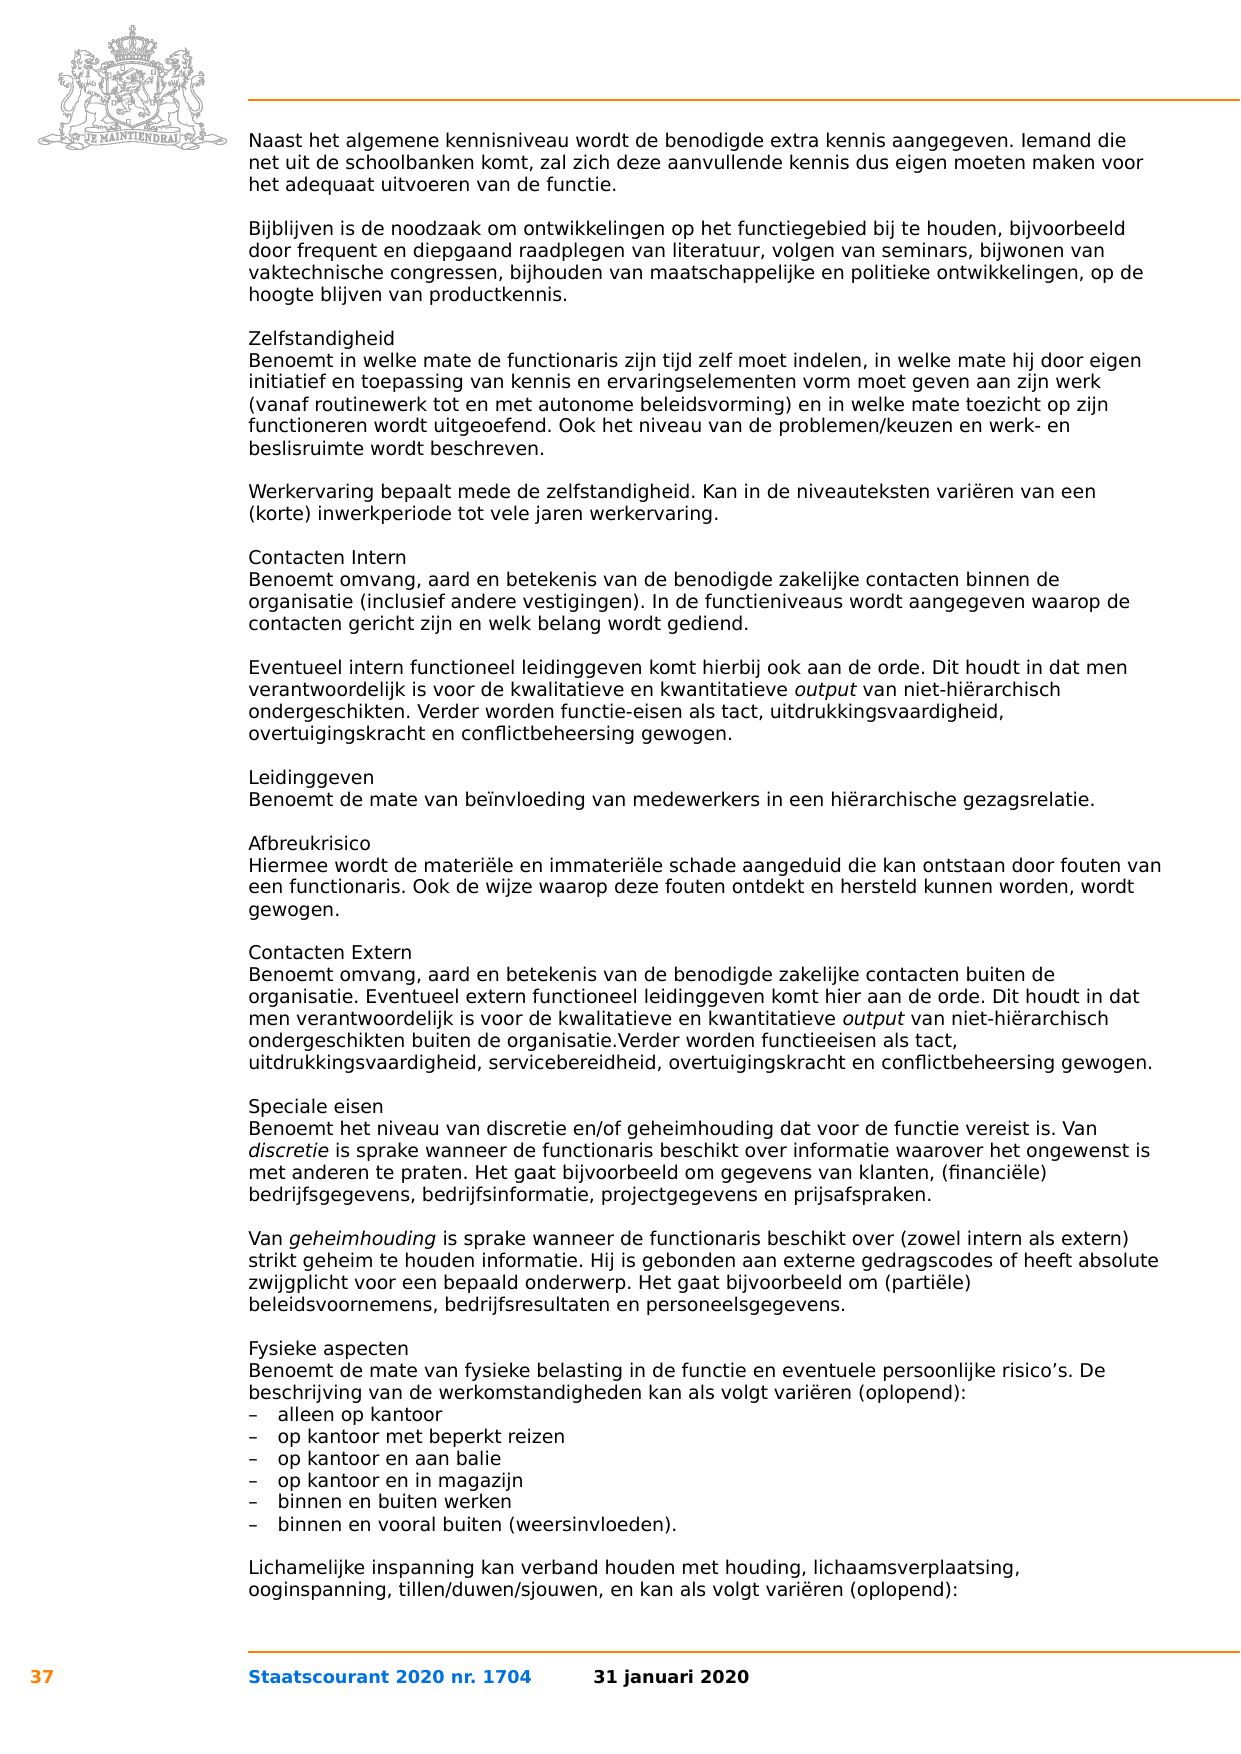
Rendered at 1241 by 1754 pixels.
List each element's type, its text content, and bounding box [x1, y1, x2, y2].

text Fysieke aspecten [248, 1338, 1163, 1359]
text Contacten Intern [248, 547, 1163, 569]
text Hiermee wordt de materiële en immateriële schade aangeduid die kan ontstaan door fouten van een functionaris. Ook de wijze waarop deze fouten ontdekt en hersteld kunnen worden, wordt gewogen. [248, 854, 1163, 920]
text Benoemt het niveau van discretie en/of geheimhouding dat voor de functie vereist is. Van discretie is sprake wanneer de functionaris beschikt over informatie waarover het ongewenst is met anderen te praten. Het gaat bijvoorbeeld om gegevens van klanten, (financiële) bedrijfsgegevens, bedrijfsinformatie, projectgegevens en prijsafspraken. [248, 1118, 1163, 1206]
text Werkervaring bepaalt mede de zelfstandigheid. Kan in de niveauteksten variëren van een (korte) inwerkperiode tot vele jaren werkervaring. [248, 481, 1163, 525]
picture [38, 25, 227, 150]
text – binnen en vooral buiten (weersinvloeden). [248, 1513, 1163, 1535]
text – binnen en buiten werken [248, 1491, 1163, 1513]
text Afbreukrisico [248, 832, 1163, 854]
text Eventueel intern functioneel leidinggeven komt hierbij ook aan de orde. Dit houdt in dat men verantwoordelijk is voor de kwalitatieve en kwantitatieve output van niet-hiërarchisch ondergeschikten. Verder worden functie-eisen als tact, uitdrukkingsvaardigheid, overtuigingskracht en conflictbeheersing gewogen. [248, 657, 1163, 745]
text – op kantoor en aan balie [248, 1447, 1163, 1469]
text Speciale eisen [248, 1096, 1163, 1118]
text Contacten Extern [248, 942, 1163, 964]
text Naast het algemene kennisniveau wordt de benodigde extra kennis aangegeven. Iemand die net uit de schoolbanken komt, zal zich deze aanvullende kennis dus eigen moeten maken voor het adequaat uitvoeren van de functie. [248, 130, 1163, 196]
text – op kantoor en in magazijn [248, 1469, 1163, 1491]
text – op kantoor met beperkt reizen [248, 1426, 1163, 1447]
text Van geheimhouding is sprake wanneer de functionaris beschikt over (zowel intern als extern) strikt geheim te houden informatie. Hij is gebonden aan externe gedragscodes of heeft absolute zwijgplicht voor een bepaald onderwerp. Het gaat bijvoorbeeld om (partiële) beleidsvoornemens, bedrijfsresultaten en personeelsgegevens. [248, 1228, 1163, 1316]
text Zelfstandigheid [248, 327, 1163, 349]
text Benoemt de mate van beïnvloeding van medewerkers in een hiërarchische gezagsrelatie. [248, 789, 1163, 811]
text Leidinggeven [248, 767, 1163, 789]
text Benoemt omvang, aard en betekenis van de benodigde zakelijke contacten buiten de organisatie. Eventueel extern functioneel leidinggeven komt hier aan de orde. Dit houdt in dat men verantwoordelijk is voor de kwalitatieve en kwantitatieve output van niet-hiërarchisch ondergeschikten buiten de organisatie.Verder worden functieeisen als tact, uitdrukkingsvaardigheid, servicebereidheid, overtuigingskracht en conflictbeheersing gewogen. [248, 964, 1163, 1074]
text Bijblijven is de noodzaak om ontwikkelingen op het functiegebied bij te houden, bijvoorbeeld door frequent en diepgaand raadplegen van literatuur, volgen van seminars, bijwonen van vaktechnische congressen, bijhouden van maatschappelijke en politieke ontwikkelingen, op de hoogte blijven van productkennis. [248, 218, 1163, 306]
text Benoemt de mate van fysieke belasting in de functie en eventuele persoonlijke risico’s. De beschrijving van de werkomstandigheden kan als volgt variëren (oplopend): [248, 1359, 1163, 1403]
text Lichamelijke inspanning kan verband houden met houding, lichaamsverplaatsing, ooginspanning, tillen/duwen/sjouwen, en kan als volgt variëren (oplopend): [248, 1557, 1163, 1601]
text Benoemt omvang, aard en betekenis van de benodigde zakelijke contacten binnen de organisatie (inclusief andere vestigingen). In de functieniveaus wordt aangegeven waarop de contacten gericht zijn en welk belang wordt gediend. [248, 569, 1163, 635]
text – alleen op kantoor [248, 1403, 1163, 1426]
text Benoemt in welke mate de functionaris zijn tijd zelf moet indelen, in welke mate hij door eigen initiatief en toepassing van kennis en ervaringselementen vorm moet geven aan zijn werk (vanaf routinewerk tot en met autonome beleidsvorming) en in welke mate toezicht op zijn functioneren wordt uitgeoefend. Ook het niveau van de problemen/keuzen en werk- en beslisruimte wordt beschreven. [248, 349, 1163, 459]
